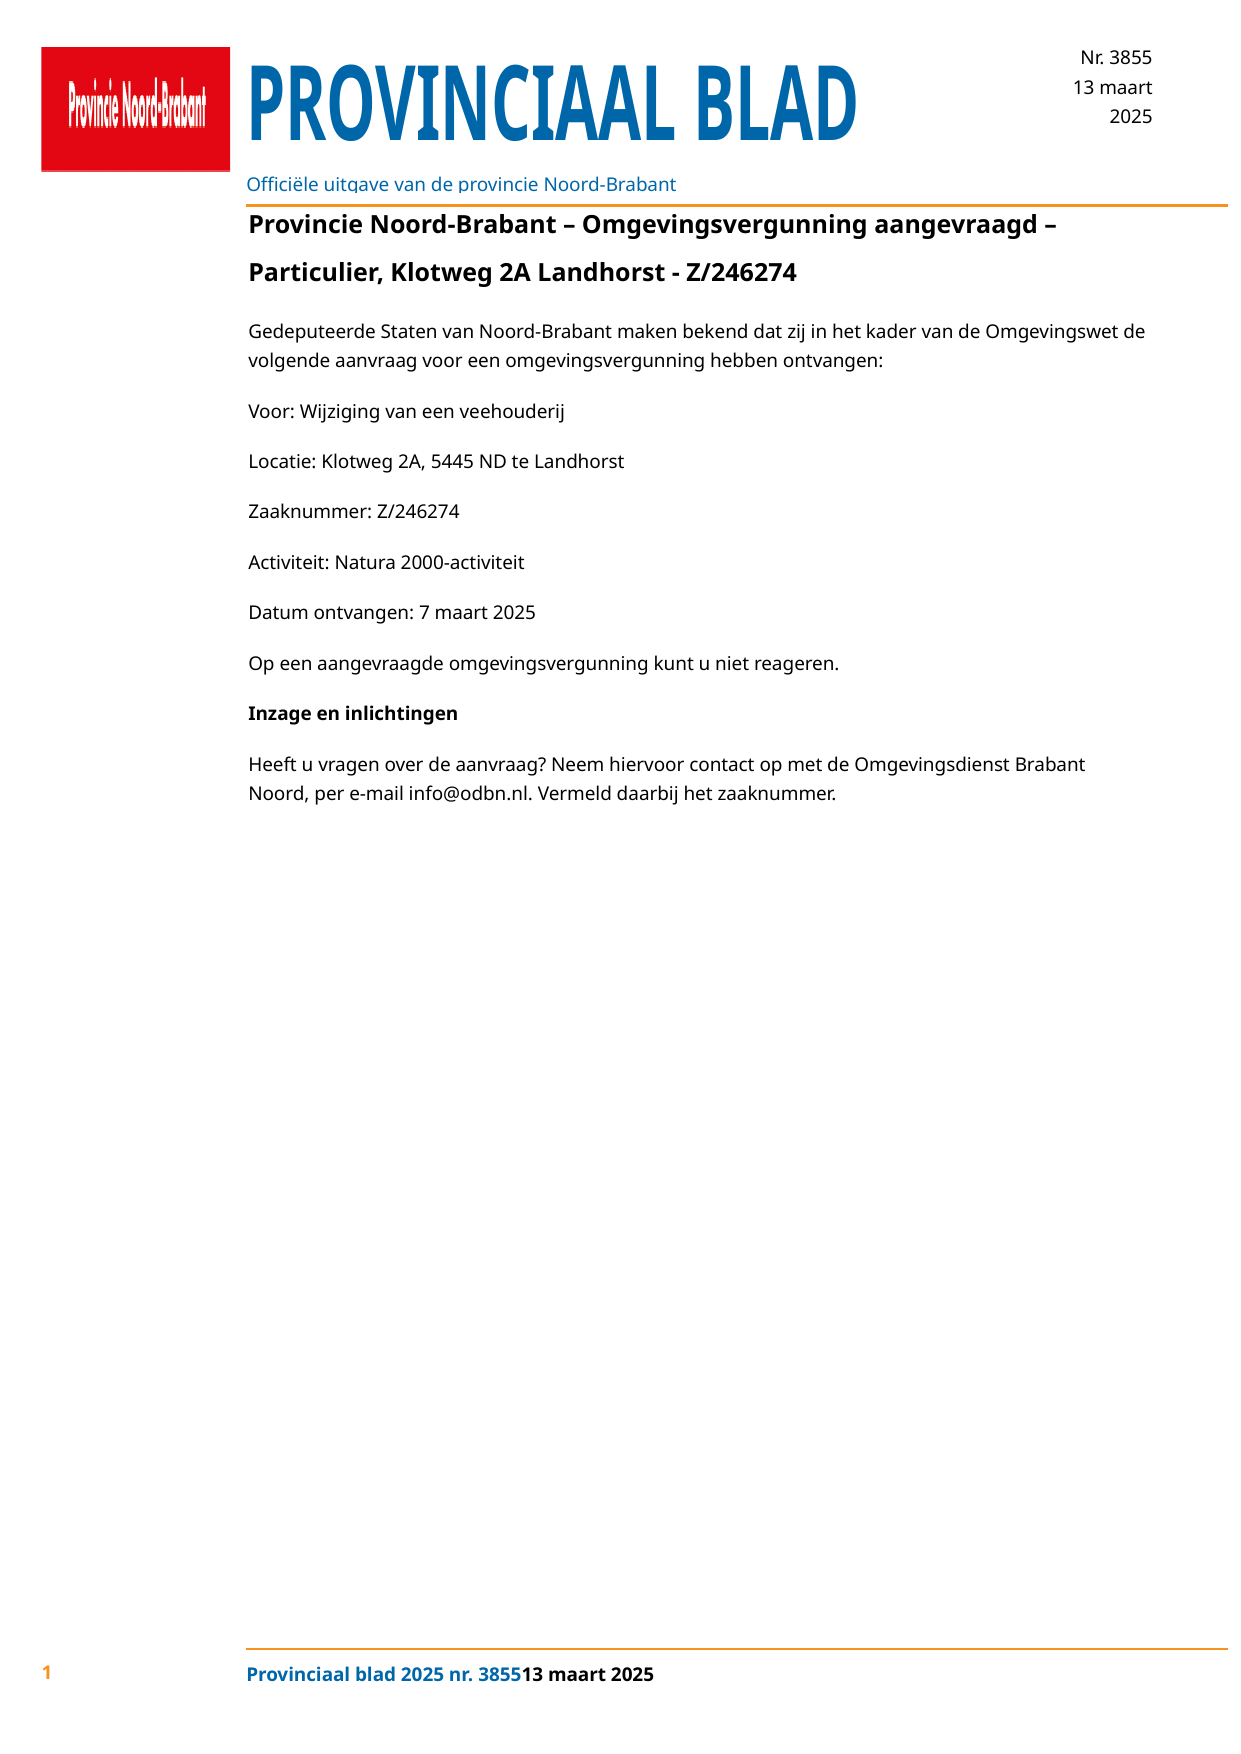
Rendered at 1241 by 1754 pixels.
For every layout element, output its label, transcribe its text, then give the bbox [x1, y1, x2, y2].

text Locatie: Klotweg 2A, 5445 ND te Landhorst [248, 448, 1152, 474]
text Zaaknummer: Z/246274 [248, 499, 1152, 524]
text Heeft u vragen over de aanvraag? Neem hiervoor contact op met de Omgevingsdienst Brabant Noord, per e-mail info@odbn.nl. Vermeld daarbij het zaaknummer. [248, 751, 1152, 806]
text Activiteit: Natura 2000-activiteit [248, 549, 1152, 575]
text Datum ontvangen: 7 maart 2025 [248, 599, 1152, 625]
text Gedeputeerde Staten van Noord-Brabant maken bekend dat zij in het kader van de Omgevingswet de volgende aanvraag voor een omgevingsvergunning hebben ontvangen: [248, 318, 1152, 373]
text Inzage en inlichtingen [248, 700, 1152, 726]
text Op een aangevraagde omgevingsvergunning kunt u niet reageren. [248, 650, 1152, 676]
text Voor: Wijziging van een veehouderij [248, 398, 1152, 424]
picture [41, 47, 231, 172]
text Provincie Noord-Brabant – Omgevingsvergunning aangevraagd – Particulier, Klotweg 2A Landhorst - Z/246274 [248, 207, 1152, 288]
